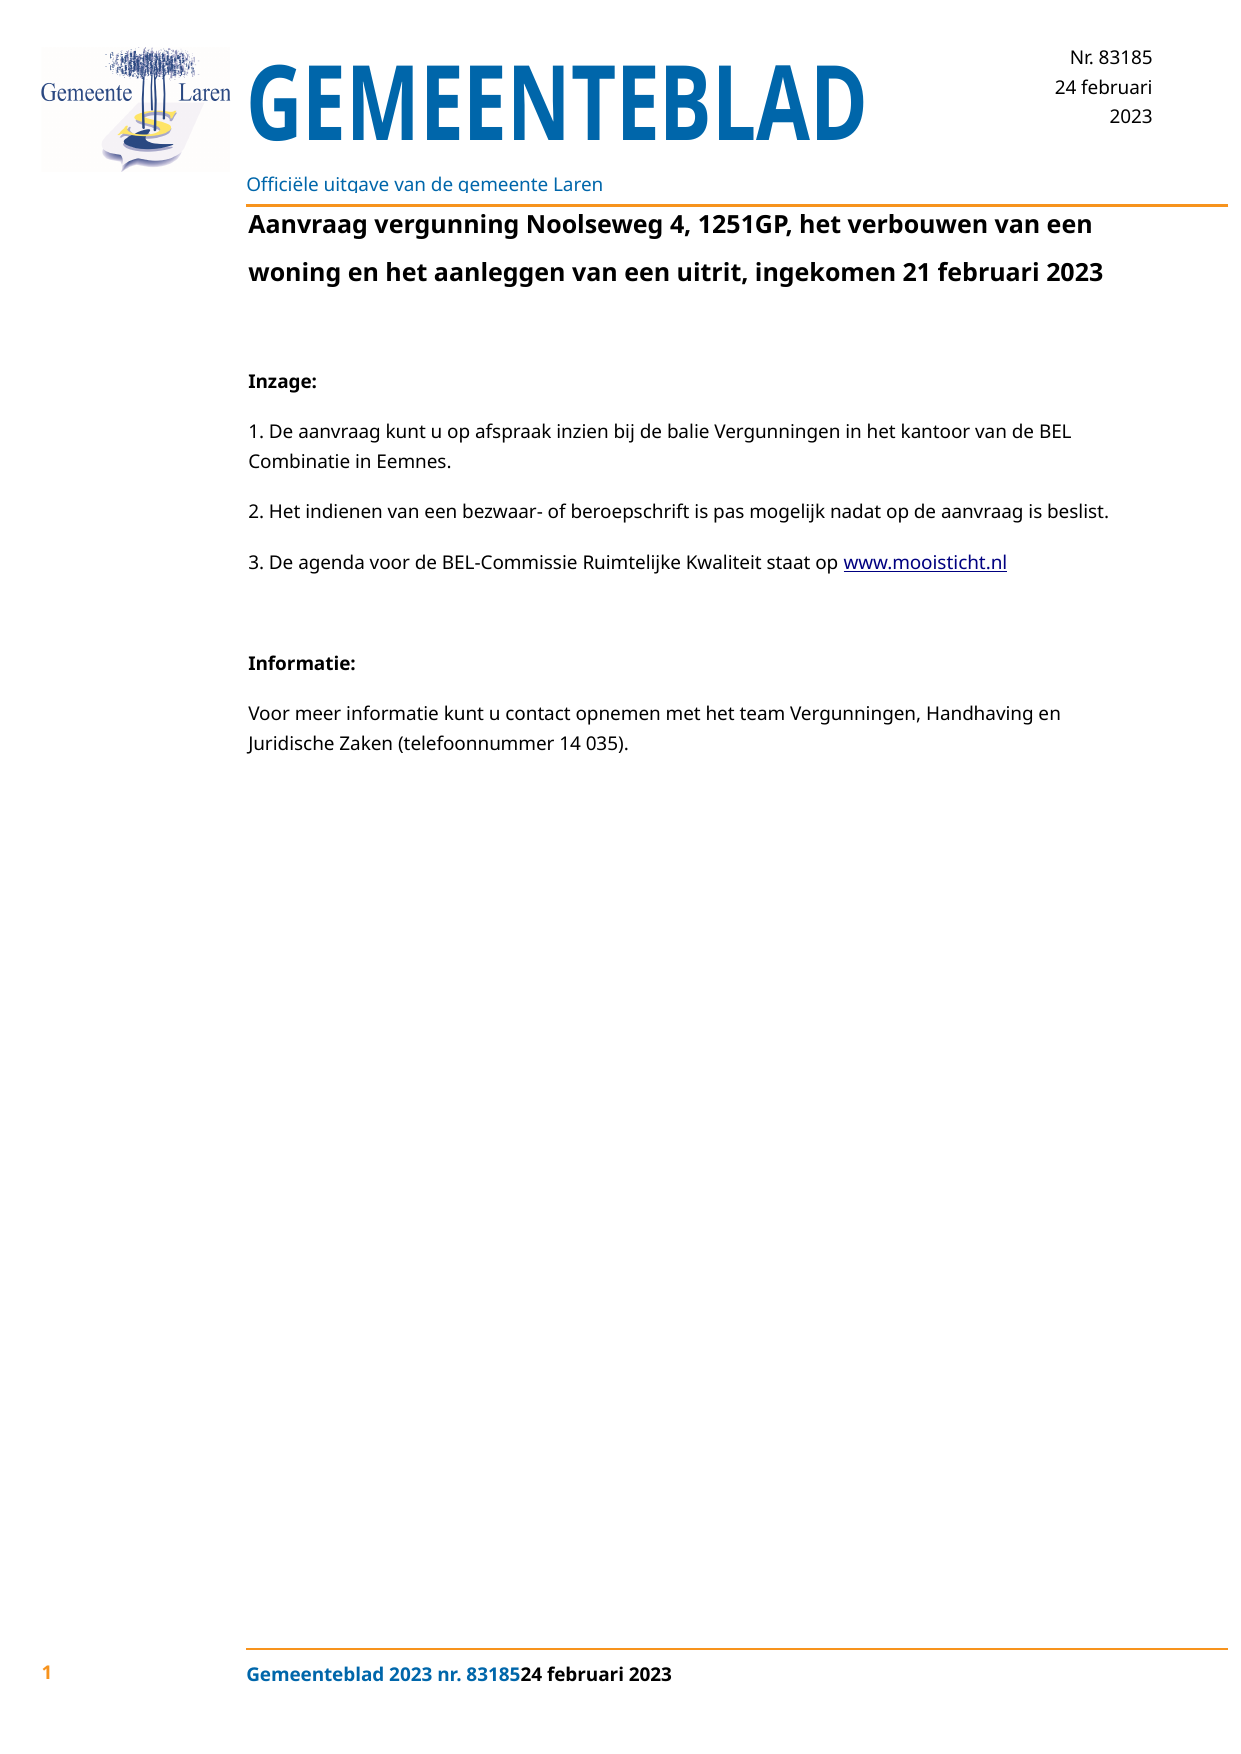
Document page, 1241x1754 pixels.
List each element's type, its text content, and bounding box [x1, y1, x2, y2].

text Aanvraag vergunning Noolseweg 4, 1251GP, het verbouwen van een woning en het aanleggen van een uitrit, ingekomen 21 februari 2023 [248, 207, 1152, 288]
text 3. De agenda voor de BEL-Commissie Ruimtelijke Kwaliteit staat op www.mooisticht.nl [248, 549, 1152, 575]
text Informatie: [248, 650, 1152, 676]
text Inzage: [248, 368, 1152, 394]
text 1. De aanvraag kunt u op afspraak inzien bij de balie Vergunningen in het kantoor van de BEL Combinatie in Eemnes. [248, 419, 1152, 474]
text Voor meer informatie kunt u contact opnemen met het team Vergunningen, Handhaving en Juridische Zaken (telefoonnummer 14 035). [248, 700, 1152, 756]
picture [41, 47, 231, 172]
text 2. Het indienen van een bezwaar- of beroepschrift is pas mogelijk nadat op de aanvraag is beslist. [248, 499, 1152, 524]
